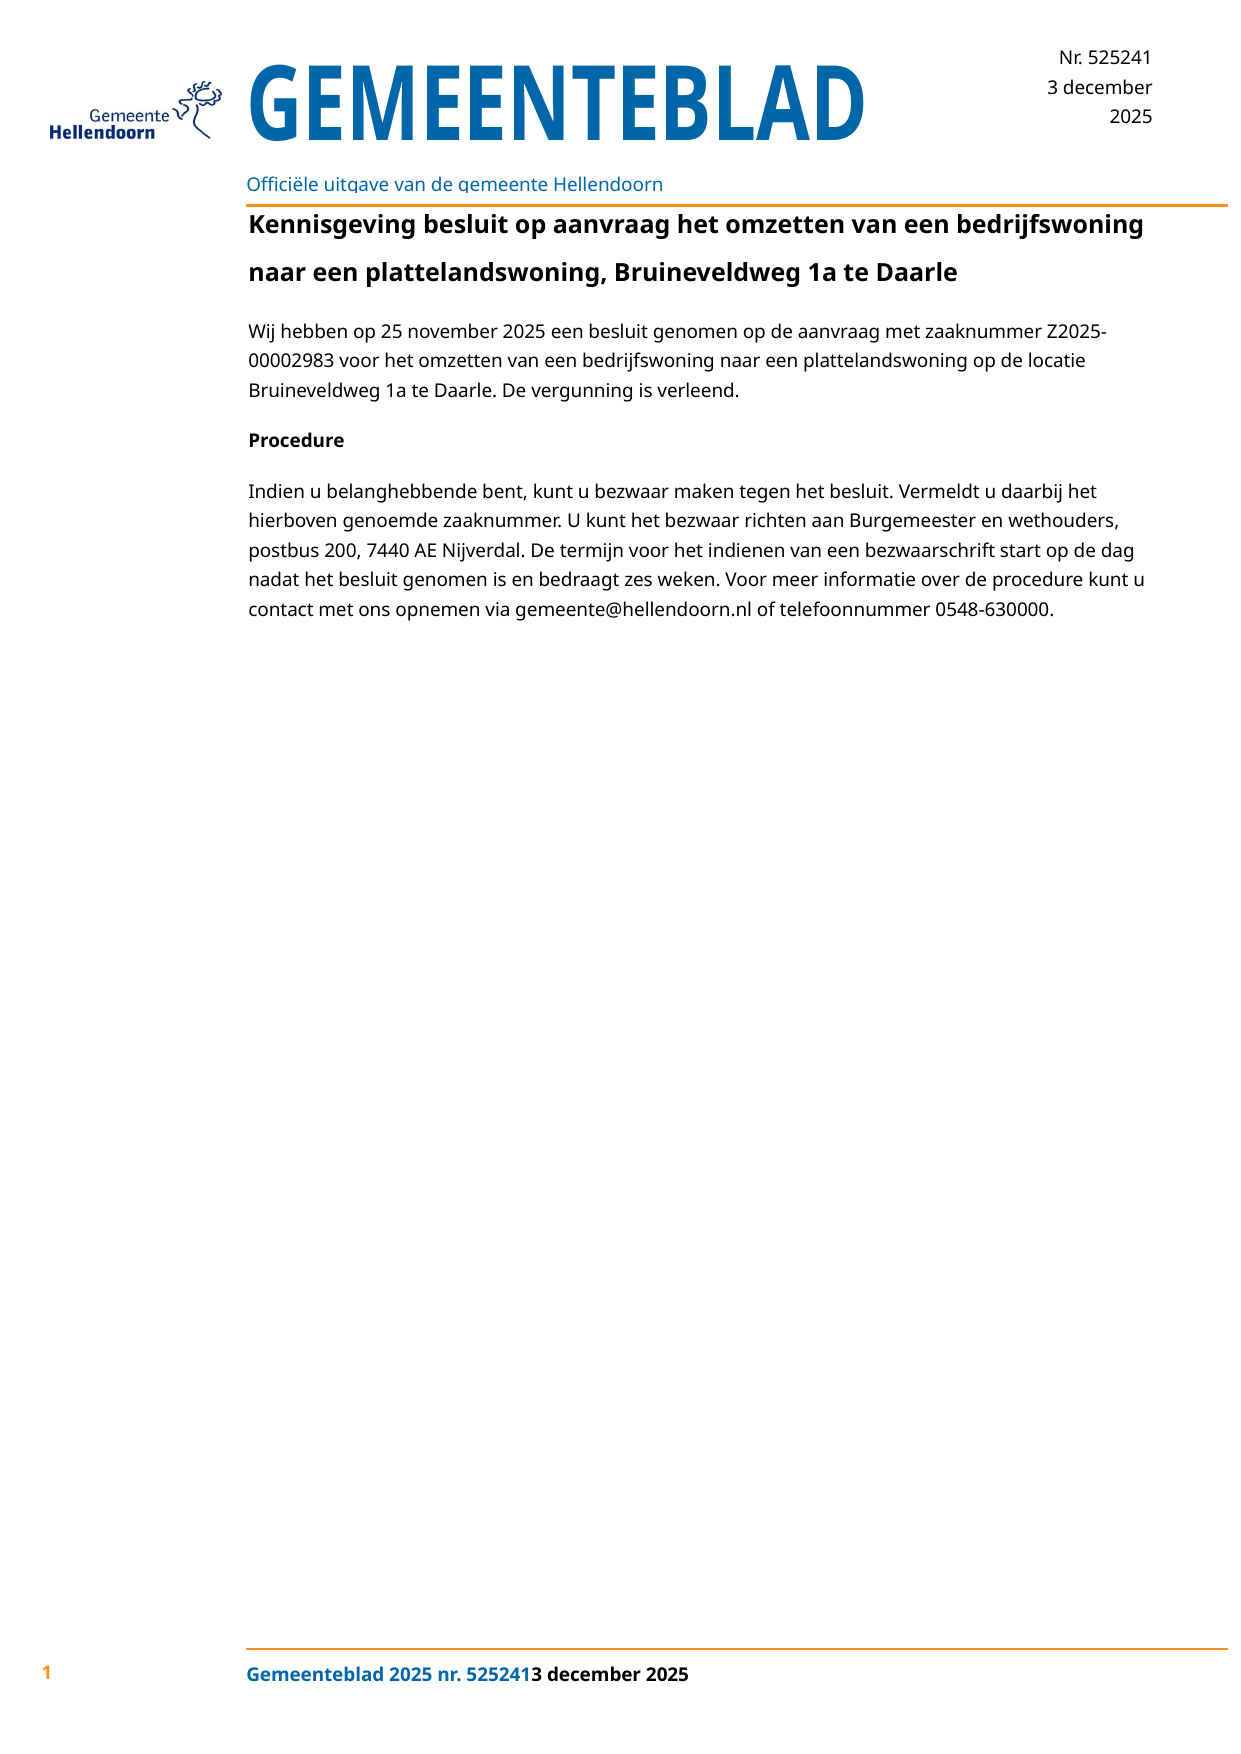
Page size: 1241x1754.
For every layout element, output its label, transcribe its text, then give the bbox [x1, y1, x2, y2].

text Procedure [248, 427, 1152, 453]
text Kennisgeving besluit op aanvraag het omzetten van een bedrijfswoning naar een plattelandswoning, Bruineveldweg 1a te Daarle [248, 207, 1152, 288]
picture [41, 47, 231, 172]
text Wij hebben op 25 november 2025 een besluit genomen op de aanvraag met zaaknummer Z2025-00002983 voor het omzetten van een bedrijfswoning naar een plattelandswoning op de locatie Bruineveldweg 1a te Daarle. De vergunning is verleend. [248, 318, 1152, 403]
text Indien u belanghebbende bent, kunt u bezwaar maken tegen het besluit. Vermeldt u daarbij het hierboven genoemde zaaknummer. U kunt het bezwaar richten aan Burgemeester en wethouders, postbus 200, 7440 AE Nijverdal. De termijn voor het indienen van een bezwaarschrift start op de dag nadat het besluit genomen is en bedraagt zes weken. Voor meer informatie over de procedure kunt u contact met ons opnemen via gemeente@hellendoorn.nl of telefoonnummer 0548-630000. [248, 478, 1152, 622]
